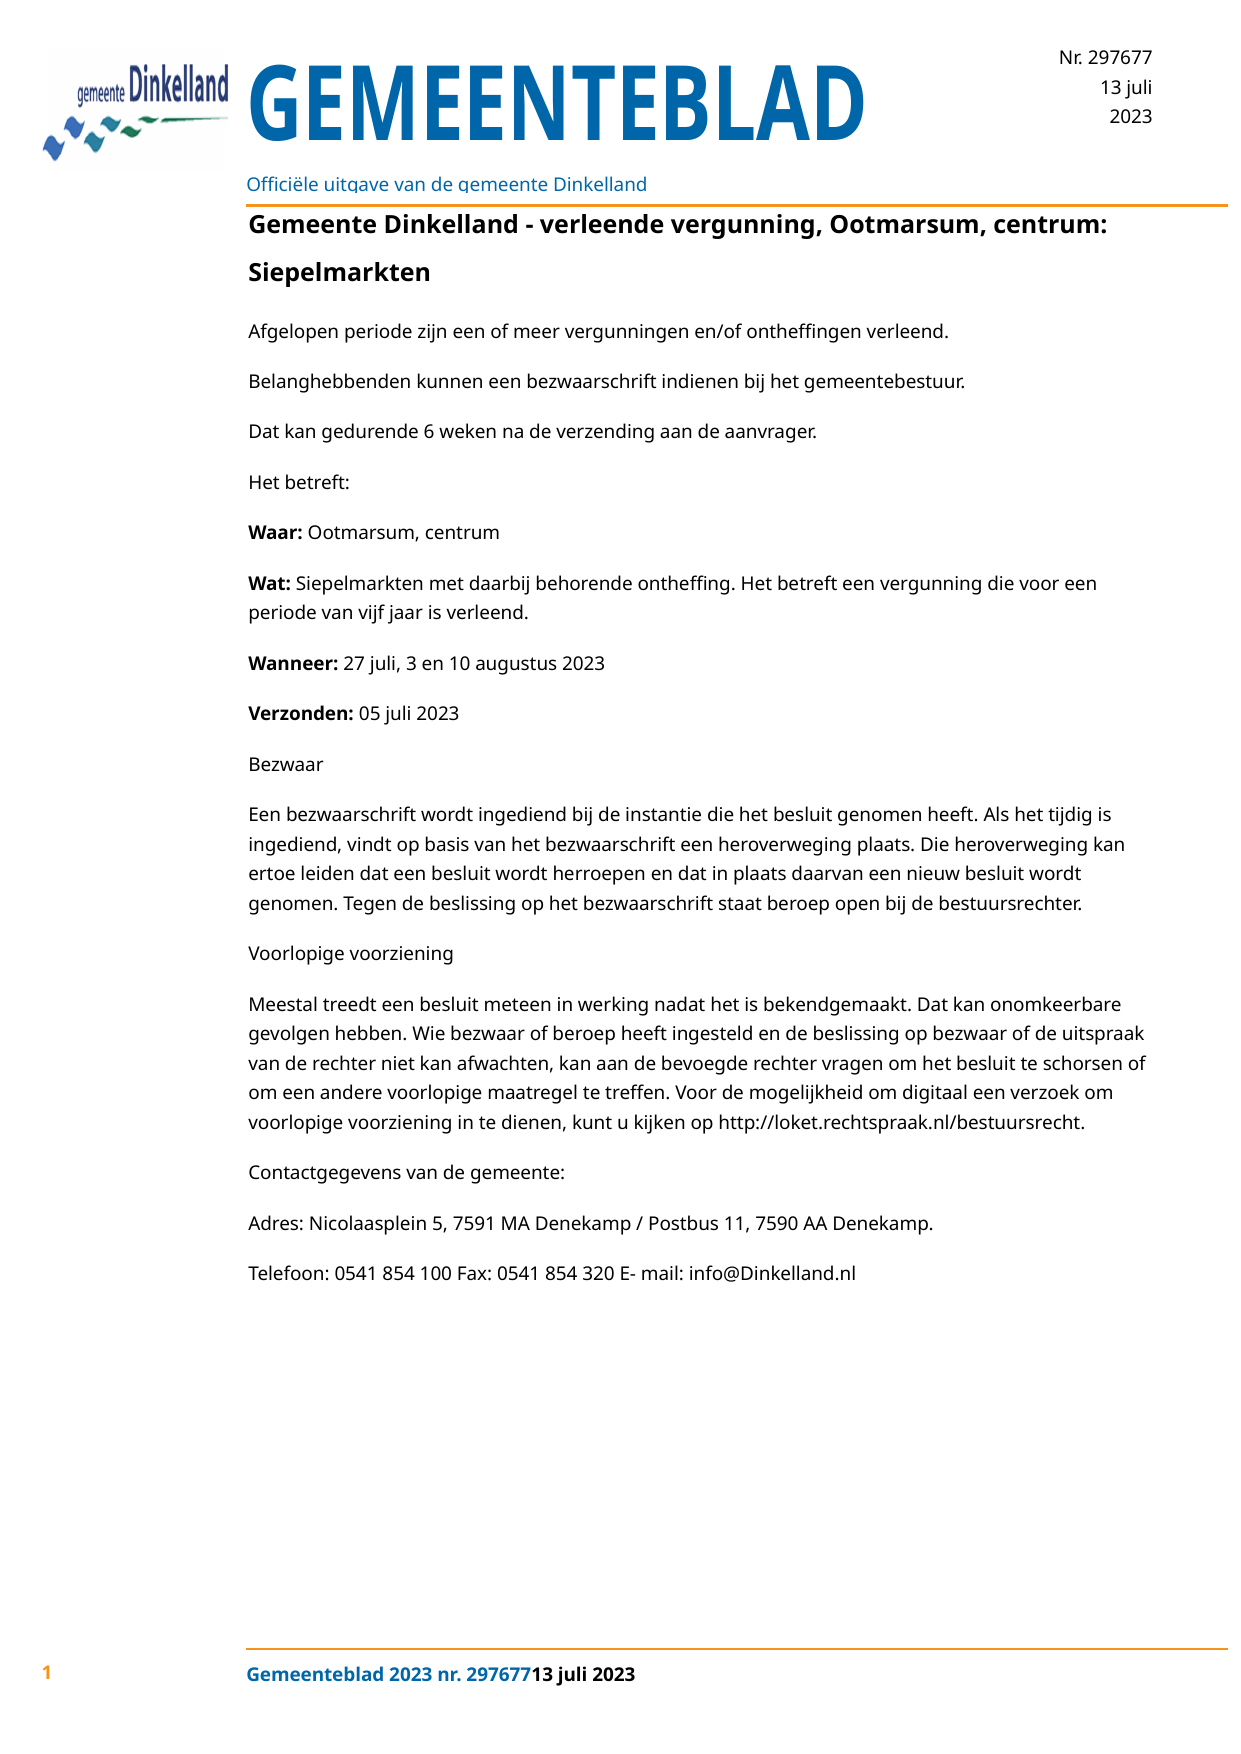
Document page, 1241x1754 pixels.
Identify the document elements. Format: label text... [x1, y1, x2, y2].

text Contactgegevens van de gemeente: [248, 1159, 1152, 1185]
text Afgelopen periode zijn een of meer vergunningen en/of ontheffingen verleend. [248, 318, 1152, 344]
text Belanghebbenden kunnen een bezwaarschrift indienen bij het gemeentebestuur. [248, 368, 1152, 394]
text Wanneer: 27 juli, 3 en 10 augustus 2023 [248, 650, 1152, 676]
text Verzonden: 05 juli 2023 [248, 700, 1152, 726]
text Dat kan gedurende 6 weken na de verzending aan de aanvrager. [248, 419, 1152, 444]
text Een bezwaarschrift wordt ingediend bij de instantie die het besluit genomen heeft. Als het tijdig is ingediend, vindt op basis van het bezwaarschrift een heroverweging plaats. Die heroverweging kan ertoe leiden dat een besluit wordt herroepen en dat in plaats daarvan een nieuw besluit wordt genomen. Tegen de beslissing op het bezwaarschrift staat beroep open bij de bestuursrechter. [248, 801, 1152, 916]
text Adres: Nicolaasplein 5, 7591 MA Denekamp / Postbus 11, 7590 AA Denekamp. [248, 1210, 1152, 1236]
text Telefoon: 0541 854 100 Fax: 0541 854 320 E- mail: info@Dinkelland.nl [248, 1260, 1152, 1286]
text Meestal treedt een besluit meteen in werking nadat het is bekendgemaakt. Dat kan onomkeerbare gevolgen hebben. Wie bezwaar of beroep heeft ingesteld en de beslissing op bezwaar of de uitspraak van de rechter niet kan afwachten, kan aan de bevoegde rechter vragen om het besluit te schorsen of om een andere voorlopige maatregel te treffen. Voor de mogelijkheid om digitaal een verzoek om voorlopige voorziening in te dienen, kunt u kijken op http://loket.rechtspraak.nl/bestuursrecht. [248, 991, 1152, 1135]
text Wat: Siepelmarkten met daarbij behorende ontheffing. Het betreft een vergunning die voor een periode van vijf jaar is verleend. [248, 570, 1152, 625]
picture [41, 47, 231, 172]
text Gemeente Dinkelland - verleende vergunning, Ootmarsum, centrum: Siepelmarkten [248, 207, 1152, 288]
text Waar: Ootmarsum, centrum [248, 519, 1152, 545]
text Voorlopige voorziening [248, 940, 1152, 966]
text Bezwaar [248, 751, 1152, 777]
text Het betreft: [248, 469, 1152, 495]
